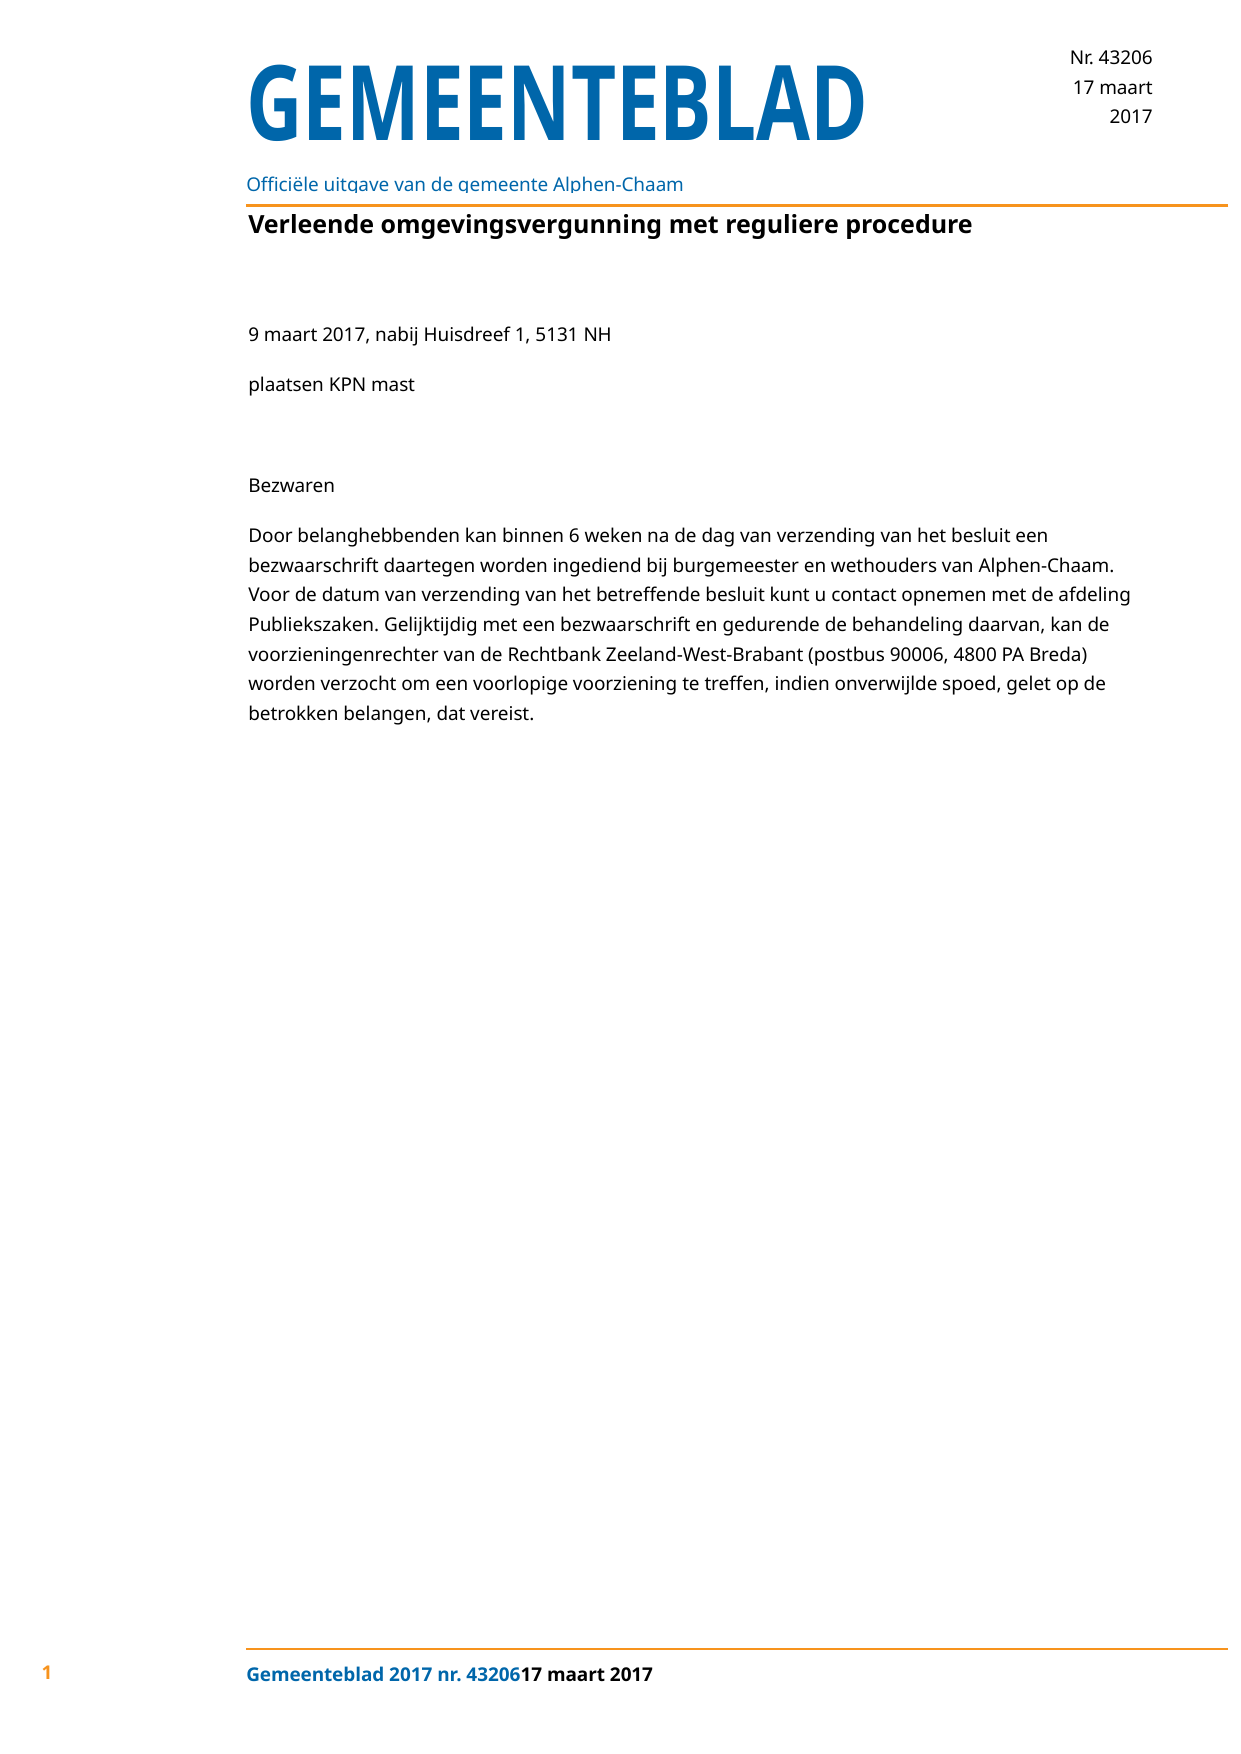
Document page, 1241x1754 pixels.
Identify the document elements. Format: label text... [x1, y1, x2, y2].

text Door belanghebbenden kan binnen 6 weken na de dag van verzending van het besluit een bezwaarschrift daartegen worden ingediend bij burgemeester en wethouders van Alphen-Chaam. Voor de datum van verzending van het betreffende besluit kunt u contact opnemen met de afdeling Publiekszaken. Gelijktijdig met een bezwaarschrift en gedurende de behandeling daarvan, kan de voorzieningenrechter van de Rechtbank Zeeland-West-Brabant (postbus 90006, 4800 PA Breda) worden verzocht om een voorlopige voorziening te treffen, indien onverwijlde spoed, gelet op de betrokken belangen, dat vereist. [248, 522, 1152, 726]
text 9 maart 2017, nabij Huisdreef 1, 5131 NH [248, 321, 1152, 346]
text Verleende omgevingsvergunning met reguliere procedure [248, 207, 1152, 241]
text plaatsen KPN mast [248, 371, 1152, 397]
text Bezwaren [248, 472, 1152, 498]
picture [41, 47, 231, 172]
